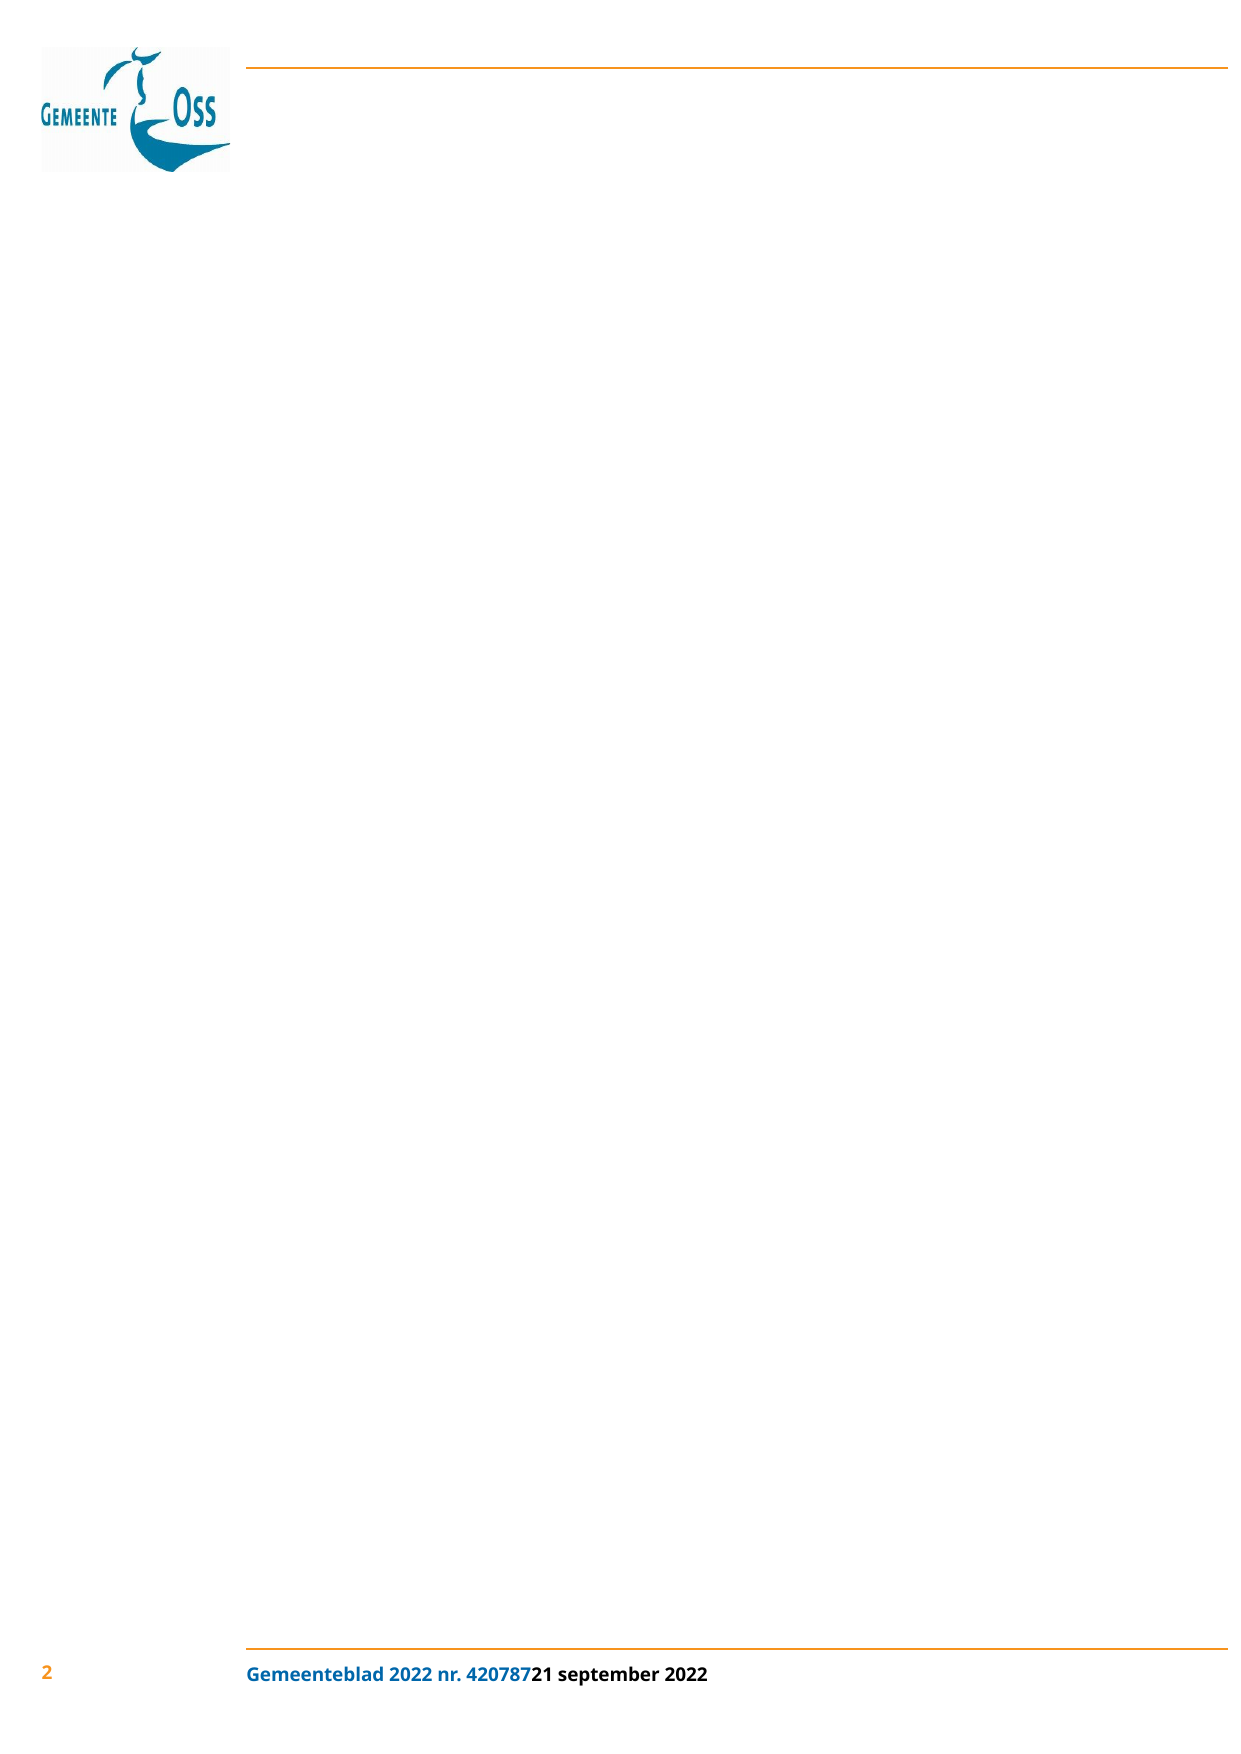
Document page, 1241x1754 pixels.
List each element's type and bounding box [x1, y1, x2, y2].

picture [41, 47, 231, 172]
